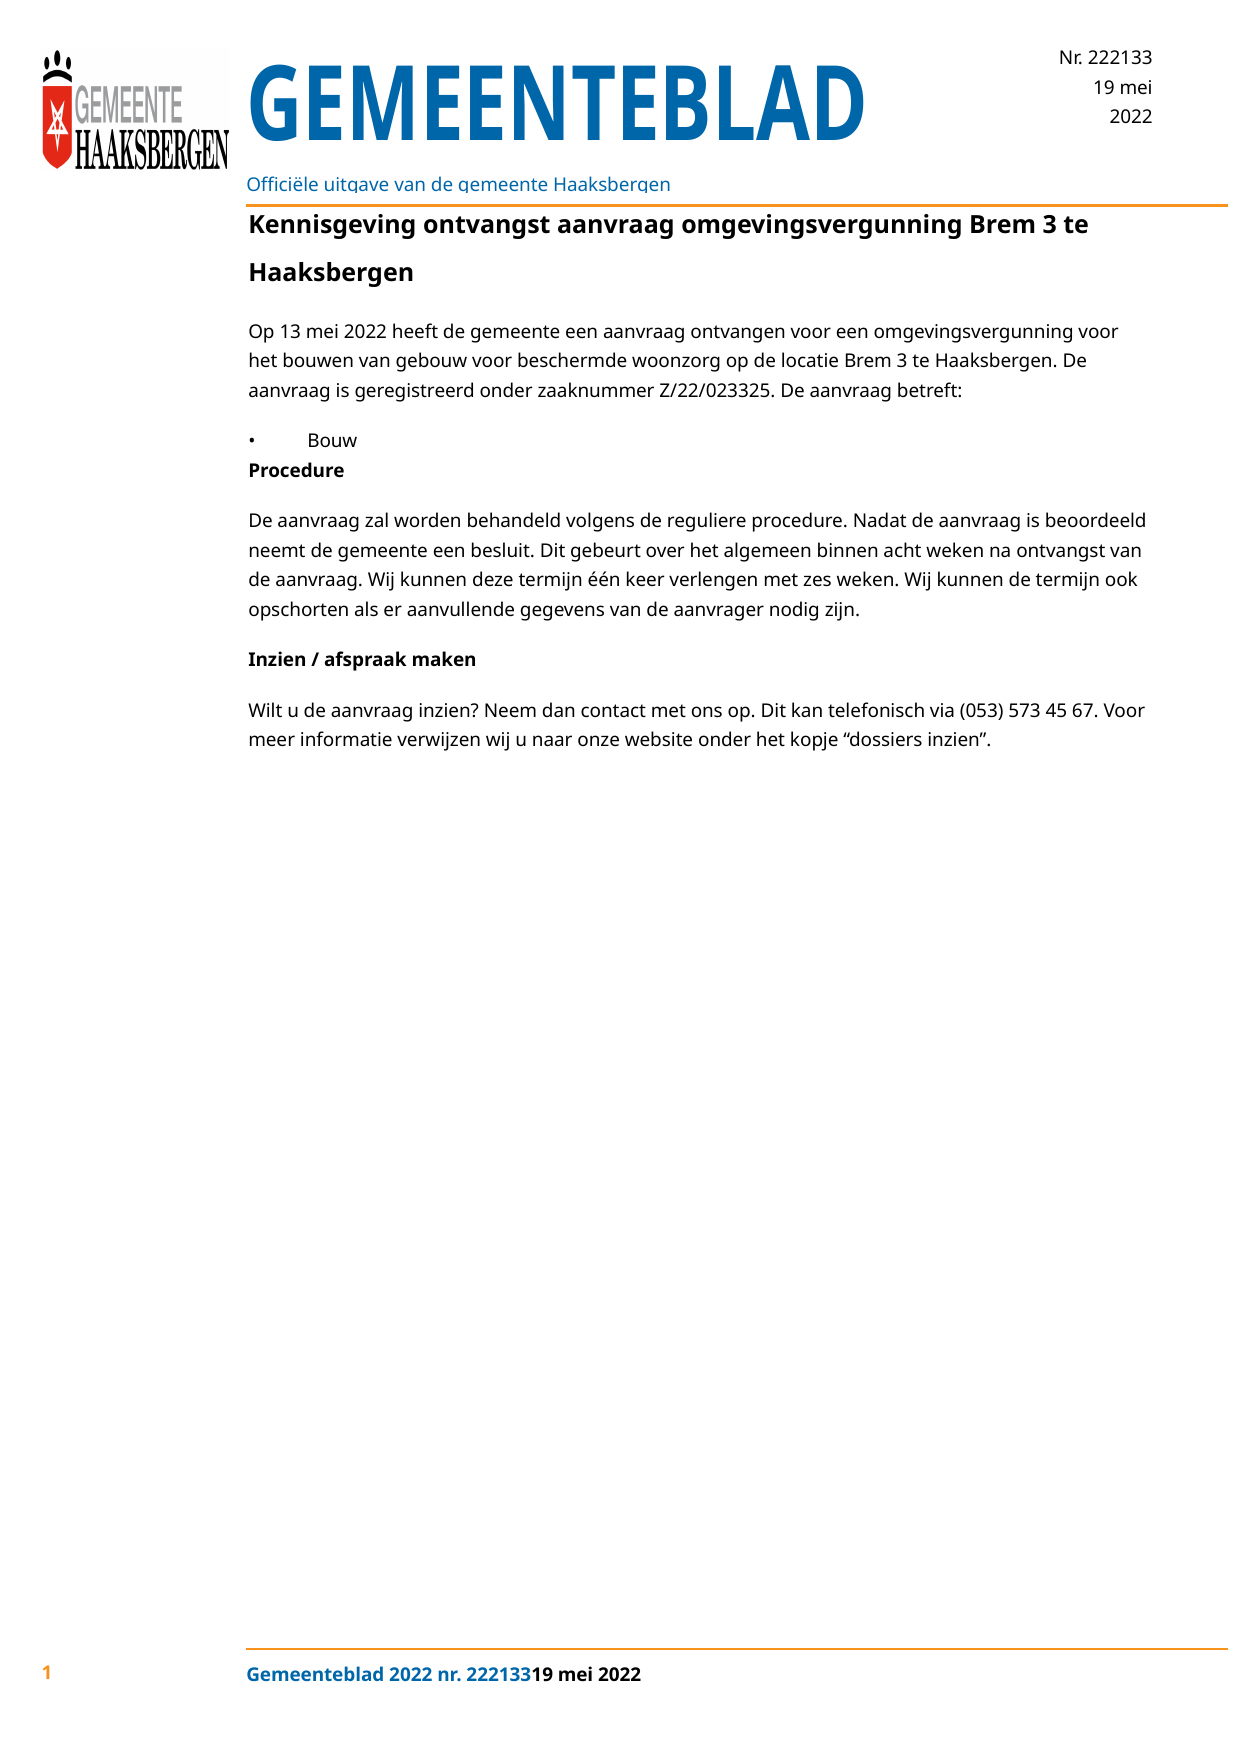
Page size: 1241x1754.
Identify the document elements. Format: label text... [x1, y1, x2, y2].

list Bouw [248, 427, 1152, 453]
text Inzien / afspraak maken [248, 647, 1152, 672]
picture [41, 47, 231, 172]
text Kennisgeving ontvangst aanvraag omgevingsvergunning Brem 3 te Haaksbergen [248, 207, 1152, 288]
text Wilt u de aanvraag inzien? Neem dan contact met ons op. Dit kan telefonisch via (053) 573 45 67. Voor meer informatie verwijzen wij u naar onze website onder het kopje “dossiers inzien”. [248, 697, 1152, 752]
text Procedure [248, 457, 1152, 483]
text De aanvraag zal worden behandeld volgens de reguliere procedure. Nadat de aanvraag is beoordeeld neemt de gemeente een besluit. Dit gebeurt over het algemeen binnen acht weken na ontvangst van de aanvraag. Wij kunnen deze termijn één keer verlengen met zes weken. Wij kunnen de termijn ook opschorten als er aanvullende gegevens van de aanvrager nodig zijn. [248, 507, 1152, 622]
text Op 13 mei 2022 heeft de gemeente een aanvraag ontvangen voor een omgevingsvergunning voor het bouwen van gebouw voor beschermde woonzorg op de locatie Brem 3 te Haaksbergen. De aanvraag is geregistreerd onder zaaknummer Z/22/023325. De aanvraag betreft: [248, 318, 1152, 403]
